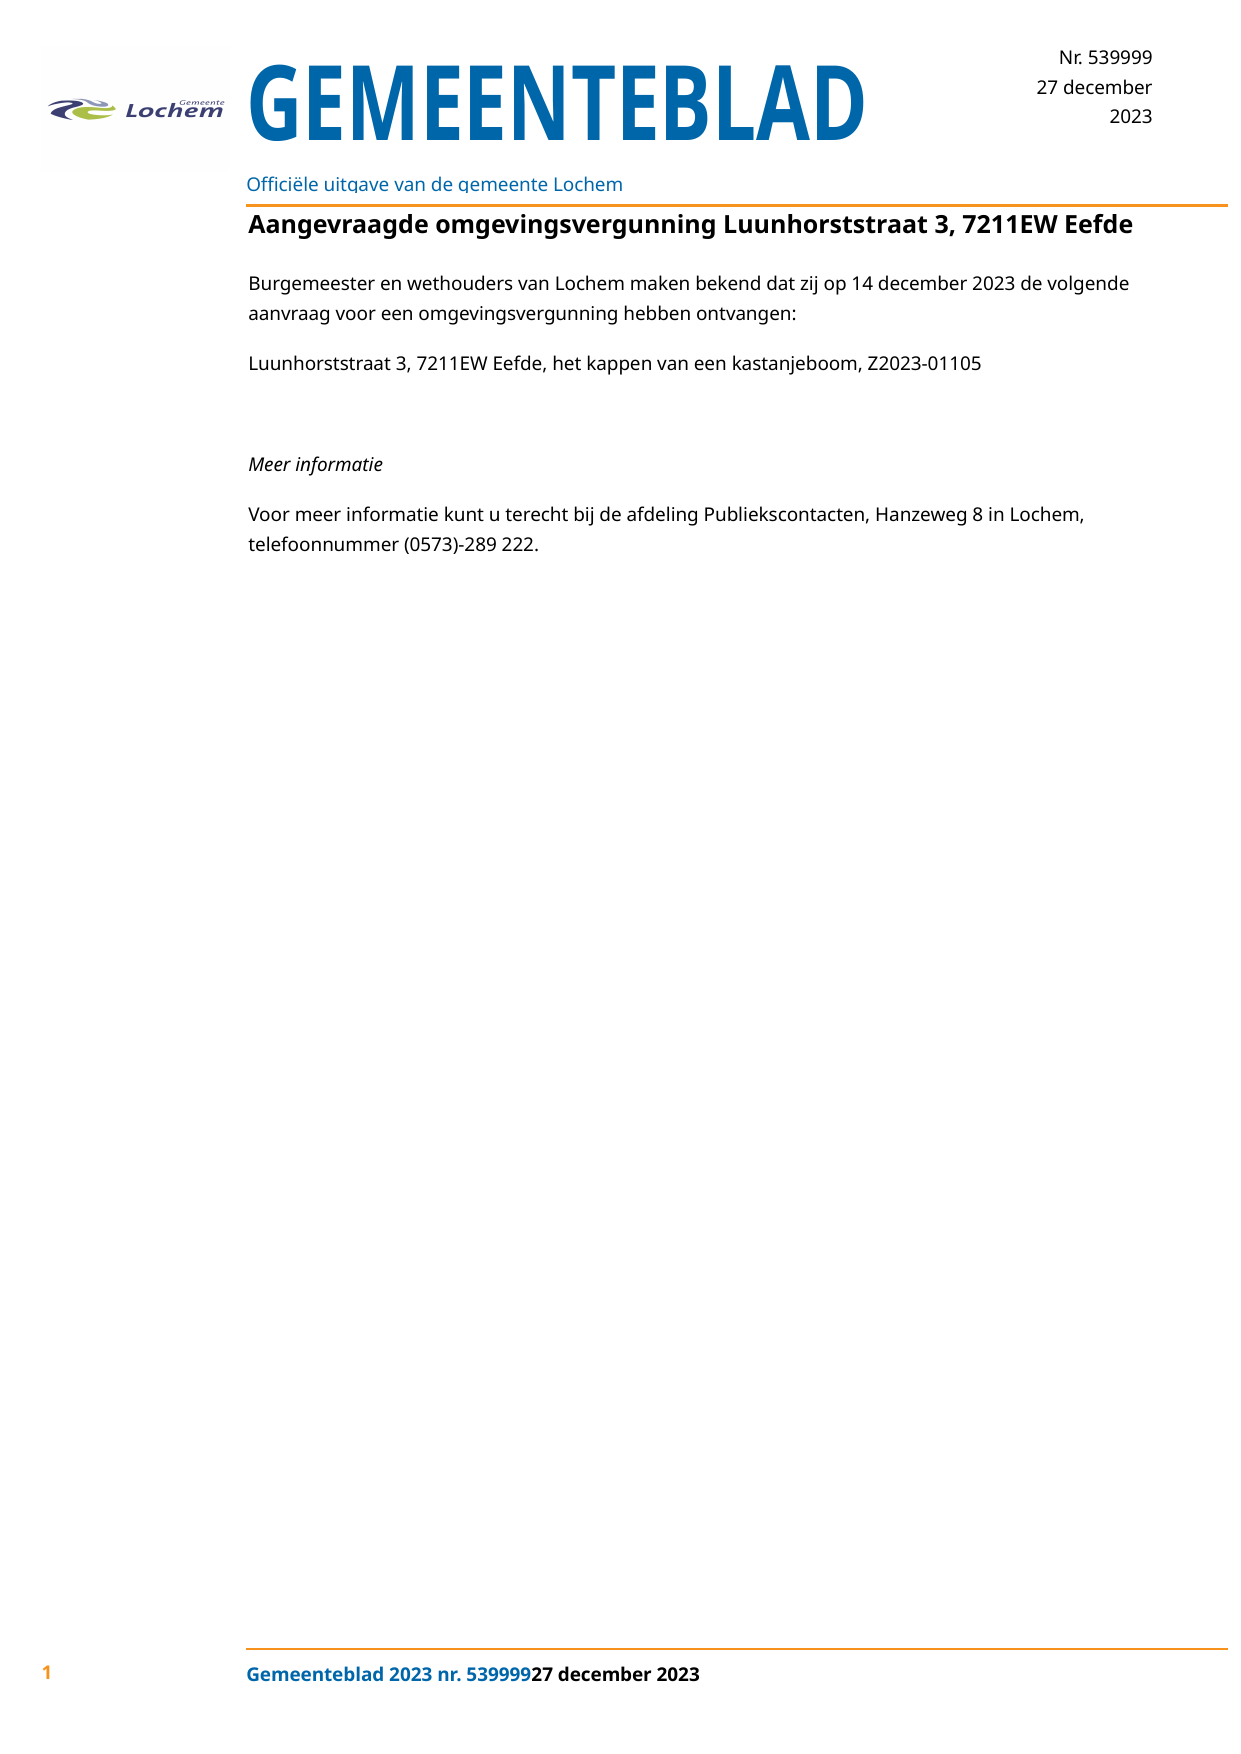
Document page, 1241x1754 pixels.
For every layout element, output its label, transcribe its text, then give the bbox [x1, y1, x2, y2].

text Voor meer informatie kunt u terecht bij de afdeling Publiekscontacten, Hanzeweg 8 in Lochem, telefoonnummer (0573)-289 222. [248, 502, 1152, 557]
text Aangevraagde omgevingsvergunning Luunhorststraat 3, 7211EW Eefde [248, 207, 1152, 241]
text Luunhorststraat 3, 7211EW Eefde, het kappen van een kastanjeboom, Z2023-01105 [248, 350, 1152, 376]
text Burgemeester en wethouders van Lochem maken bekend dat zij op 14 december 2023 de volgende aanvraag voor een omgevingsvergunning hebben ontvangen: [248, 270, 1152, 326]
picture [41, 47, 231, 172]
text Meer informatie [248, 451, 1152, 477]
